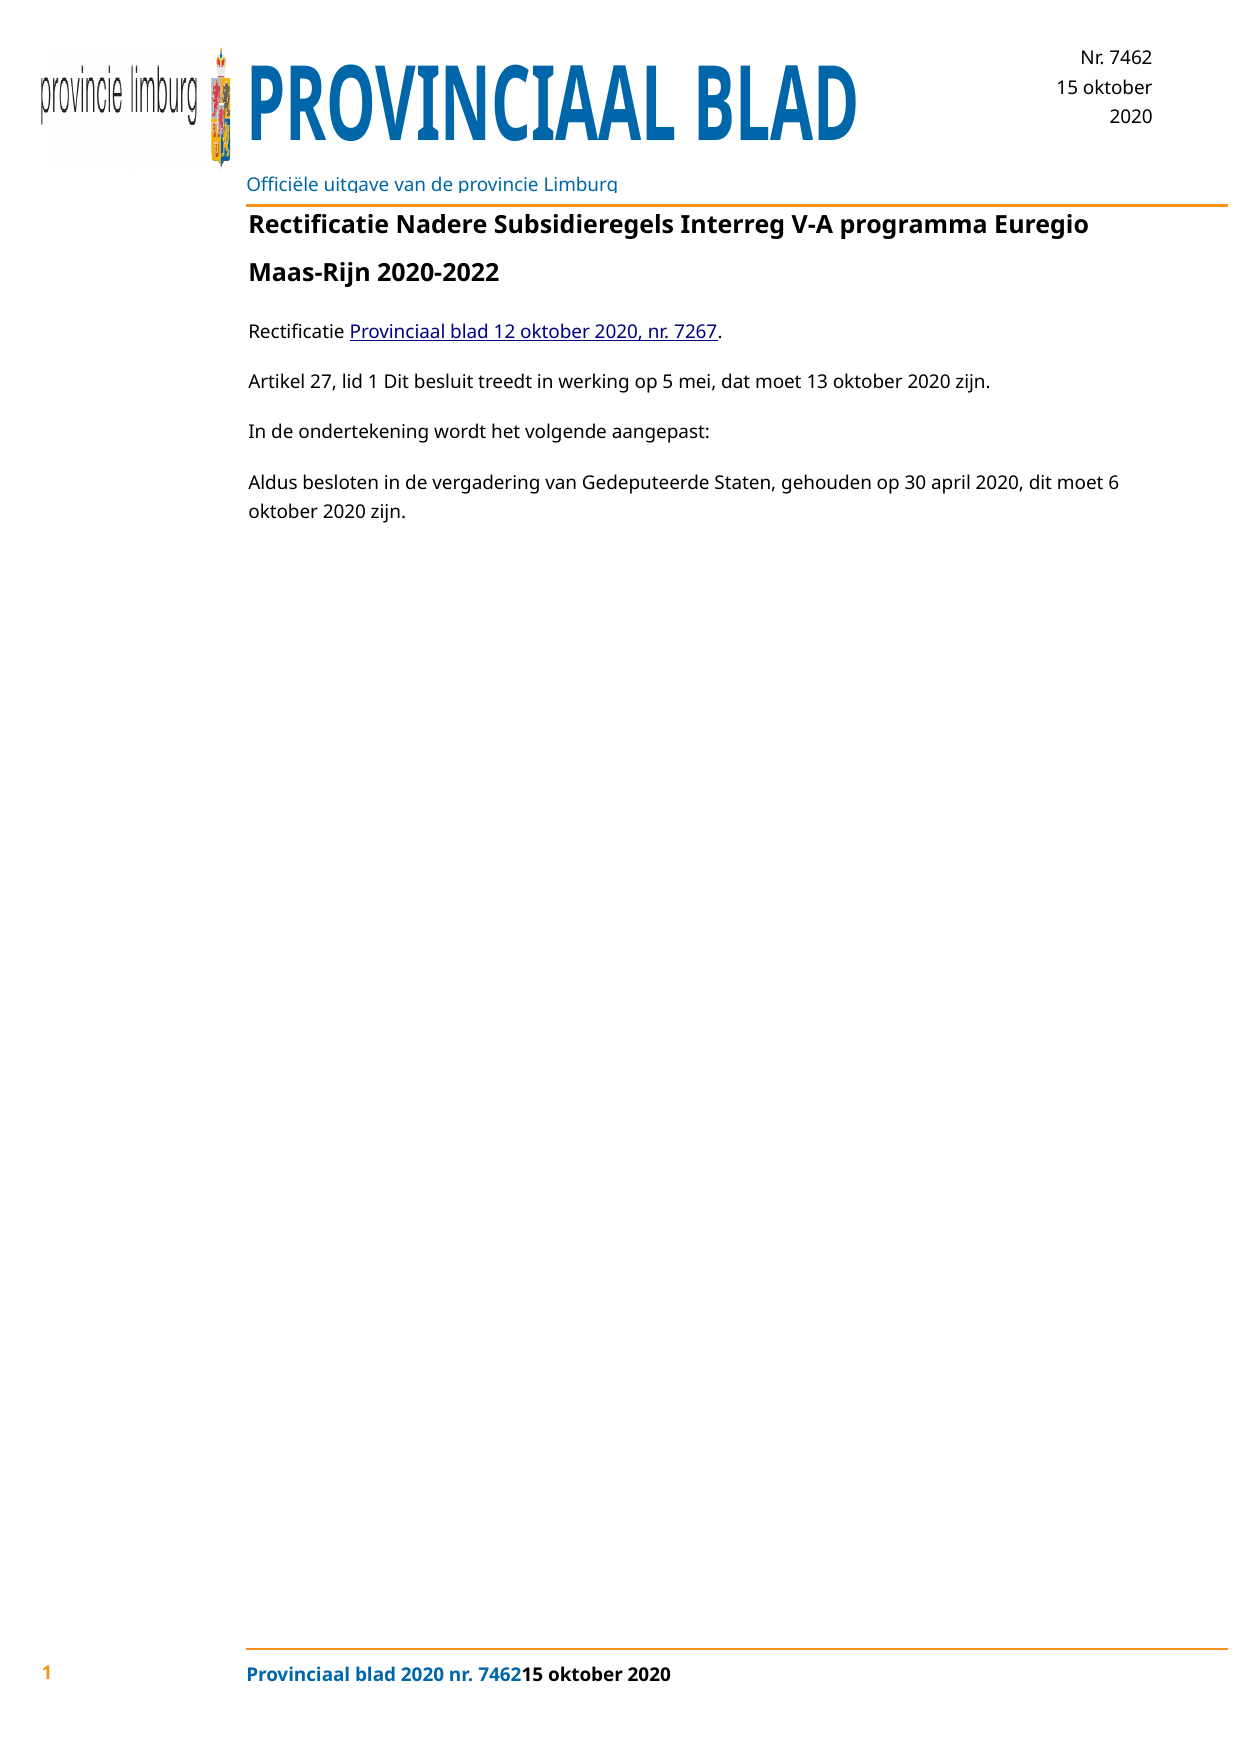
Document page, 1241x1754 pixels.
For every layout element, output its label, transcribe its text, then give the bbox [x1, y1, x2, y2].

text Aldus besloten in de vergadering van Gedeputeerde Staten, gehouden op 30 april 2020, dit moet 6 oktober 2020 zijn. [248, 469, 1152, 524]
text Rectificatie Provinciaal blad 12 oktober 2020, nr. 7267. [248, 318, 1152, 344]
text Rectificatie Nadere Subsidieregels Interreg V-A programma Euregio Maas-Rijn 2020-2022 [248, 207, 1152, 288]
text Artikel 27, lid 1 Dit besluit treedt in werking op 5 mei, dat moet 13 oktober 2020 zijn. [248, 368, 1152, 394]
picture [41, 47, 231, 172]
text In de ondertekening wordt het volgende aangepast: [248, 419, 1152, 444]
